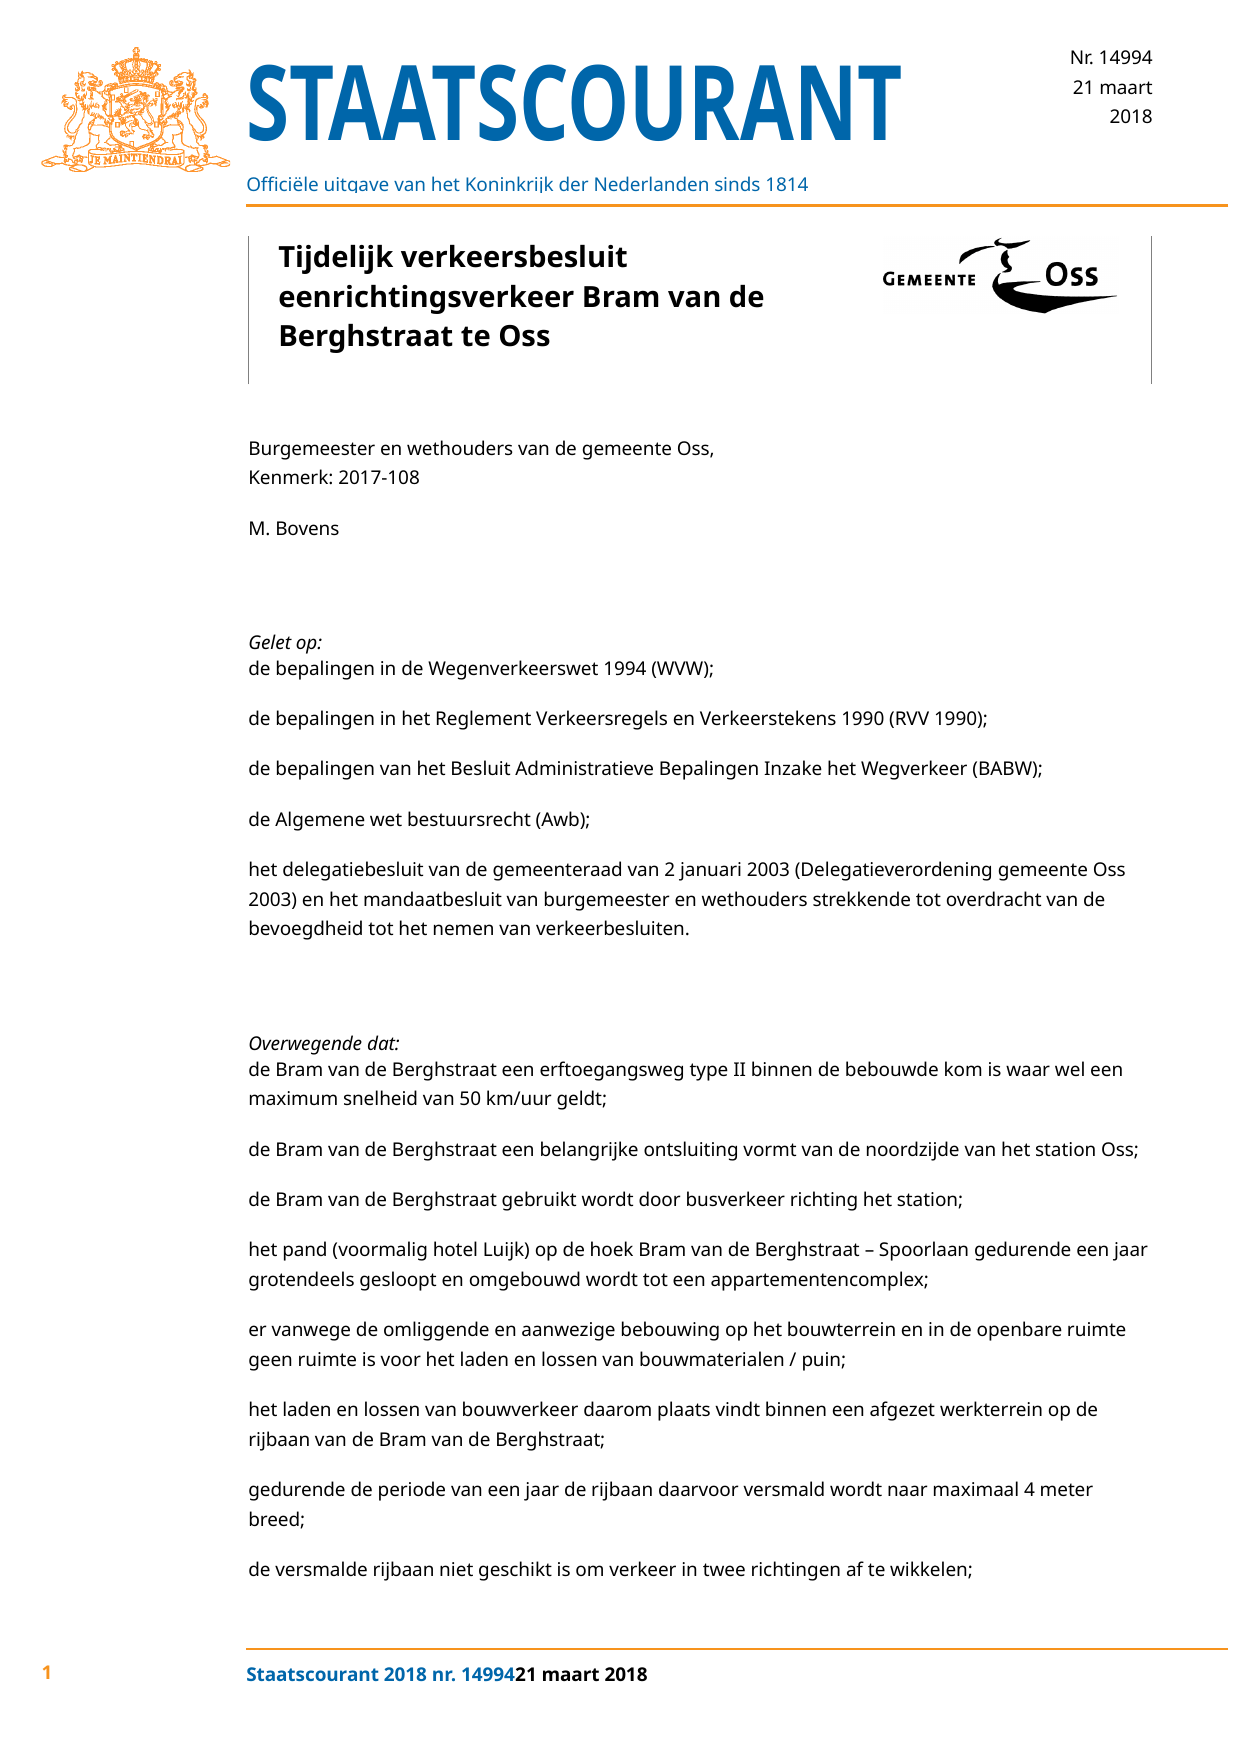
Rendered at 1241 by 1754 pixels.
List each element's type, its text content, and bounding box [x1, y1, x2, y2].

text de versmalde rijbaan niet geschikt is om verkeer in twee richtingen af te wikkelen; [248, 1557, 1152, 1582]
text het delegatiebesluit van de gemeenteraad van 2 januari 2003 (Delegatieverordening gemeente Oss 2003) en het mandaatbesluit van burgemeester en wethouders strekkende tot overdracht van de bevoegdheid tot het nemen van verkeerbesluiten. [248, 856, 1152, 941]
text de Bram van de Berghstraat een erftoegangsweg type II binnen de bebouwde kom is waar wel een maximum snelheid van 50 km/uur geldt; [248, 1056, 1152, 1111]
picture [882, 236, 1119, 314]
text de Algemene wet bestuursrecht (Awb); [248, 806, 1152, 832]
text Kenmerk: 2017-108 [248, 464, 1152, 490]
table_header [850, 236, 1151, 384]
text Gelet op: [248, 629, 1152, 655]
text de bepalingen van het Besluit Administratieve Bepalingen Inzake het Wegverkeer (BABW); [248, 756, 1152, 781]
text er vanwege de omliggende en aanwezige bebouwing op het bouwterrein en in de openbare ruimte geen ruimte is voor het laden en lossen van bouwmaterialen / puin; [248, 1317, 1152, 1372]
text de bepalingen in de Wegenverkeerswet 1994 (WVW); [248, 655, 1152, 681]
text M. Bovens [248, 515, 1152, 540]
text gedurende de periode van een jaar de rijbaan daarvoor versmald wordt naar maximaal 4 meter breed; [248, 1477, 1152, 1532]
text het laden en lossen van bouwverkeer daarom plaats vindt binnen een afgezet werkterrein op de rijbaan van de Bram van de Berghstraat; [248, 1397, 1152, 1452]
text Overwegende dat: [248, 1030, 1152, 1056]
text de Bram van de Berghstraat een belangrijke ontsluiting vormt van de noordzijde van het station Oss; [248, 1136, 1152, 1161]
text Burgemeester en wethouders van de gemeente Oss, [248, 435, 1152, 460]
picture [41, 47, 231, 172]
table_header Tijdelijk verkeersbesluit eenrichtingsverkeer Bram van de Berghstraat te Oss [249, 236, 850, 384]
text de Bram van de Berghstraat gebruikt wordt door busverkeer richting het station; [248, 1186, 1152, 1212]
text het pand (voormalig hotel Luijk) op de hoek Bram van de Berghstraat – Spoorlaan gedurende een jaar grotendeels gesloopt en omgebouwd wordt tot een appartementencomplex; [248, 1237, 1152, 1292]
text de bepalingen in het Reglement Verkeersregels en Verkeerstekens 1990 (RVV 1990); [248, 705, 1152, 731]
